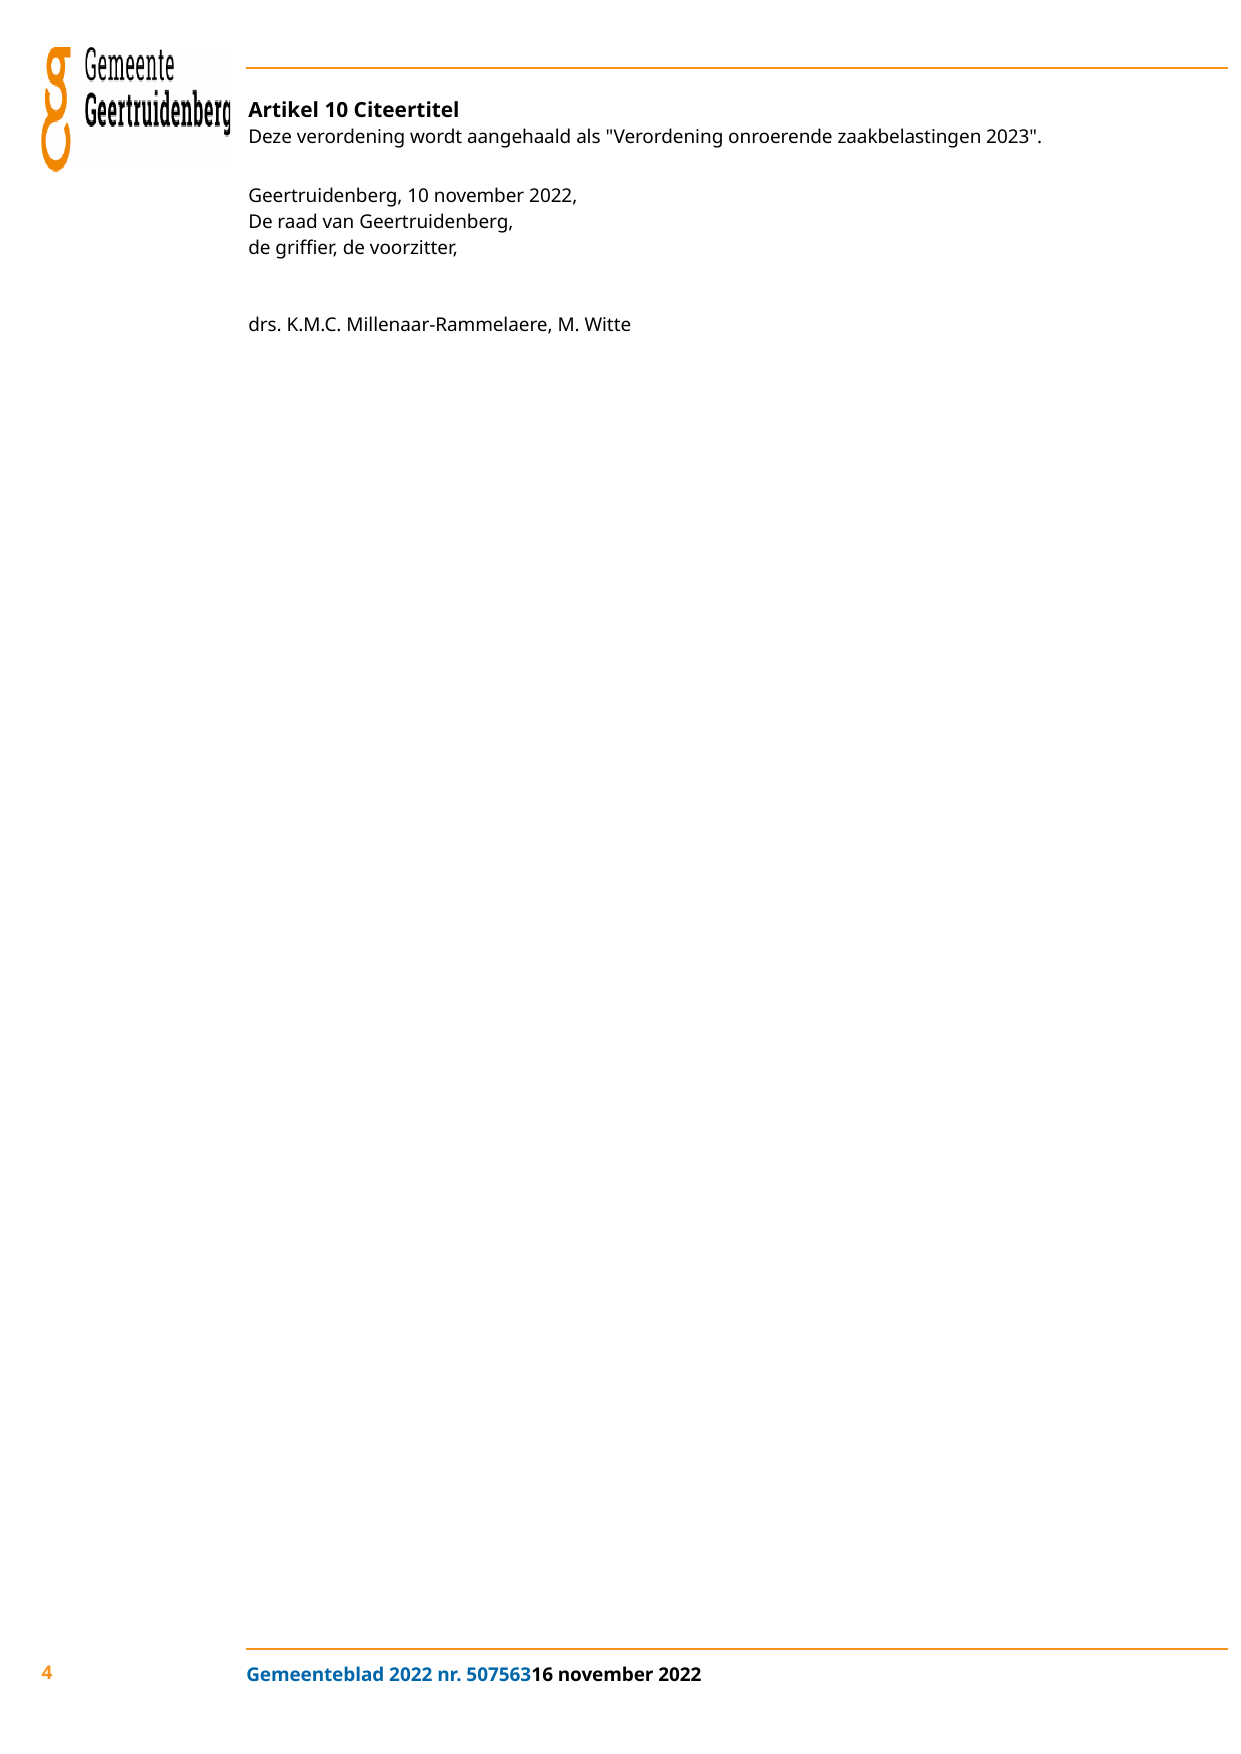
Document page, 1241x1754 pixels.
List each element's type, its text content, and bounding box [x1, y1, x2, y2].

text Geertruidenberg, 10 november 2022, [248, 182, 1152, 208]
text de griffier, de voorzitter, [248, 234, 1152, 259]
text drs. K.M.C. Millenaar-Rammelaere, M. Witte [248, 311, 1152, 337]
text Artikel 10 Citeertitel [248, 95, 1152, 123]
picture [41, 47, 231, 172]
text Deze verordening wordt aangehaald als "Verordening onroerende zaakbelastingen 2023". [248, 123, 1152, 149]
text De raad van Geertruidenberg, [248, 208, 1152, 234]
